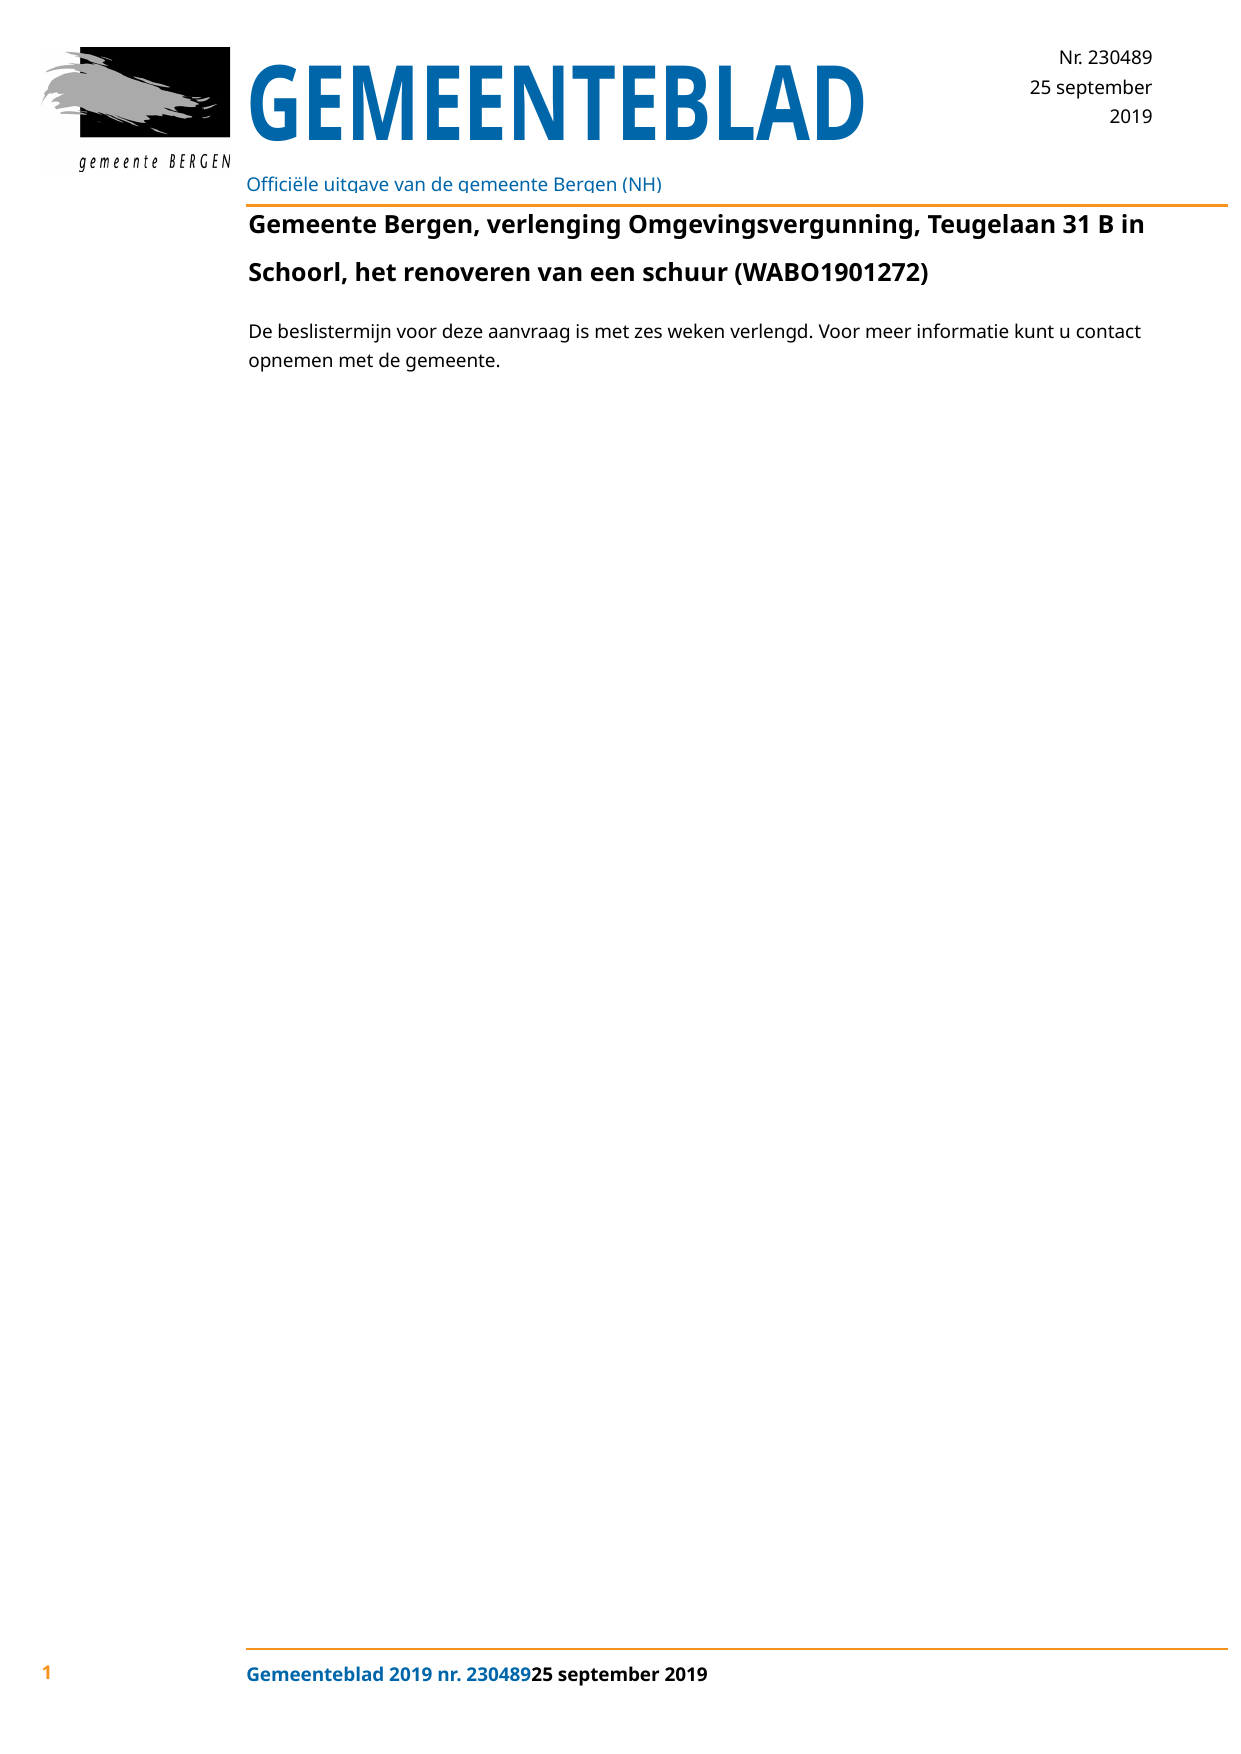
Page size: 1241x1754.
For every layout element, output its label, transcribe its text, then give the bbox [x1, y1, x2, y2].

text De beslistermijn voor deze aanvraag is met zes weken verlengd. Voor meer informatie kunt u contact opnemen met de gemeente. [248, 318, 1152, 373]
picture [41, 47, 231, 172]
text Gemeente Bergen, verlenging Omgevingsvergunning, Teugelaan 31 B in Schoorl, het renoveren van een schuur (WABO1901272) [248, 207, 1152, 288]
